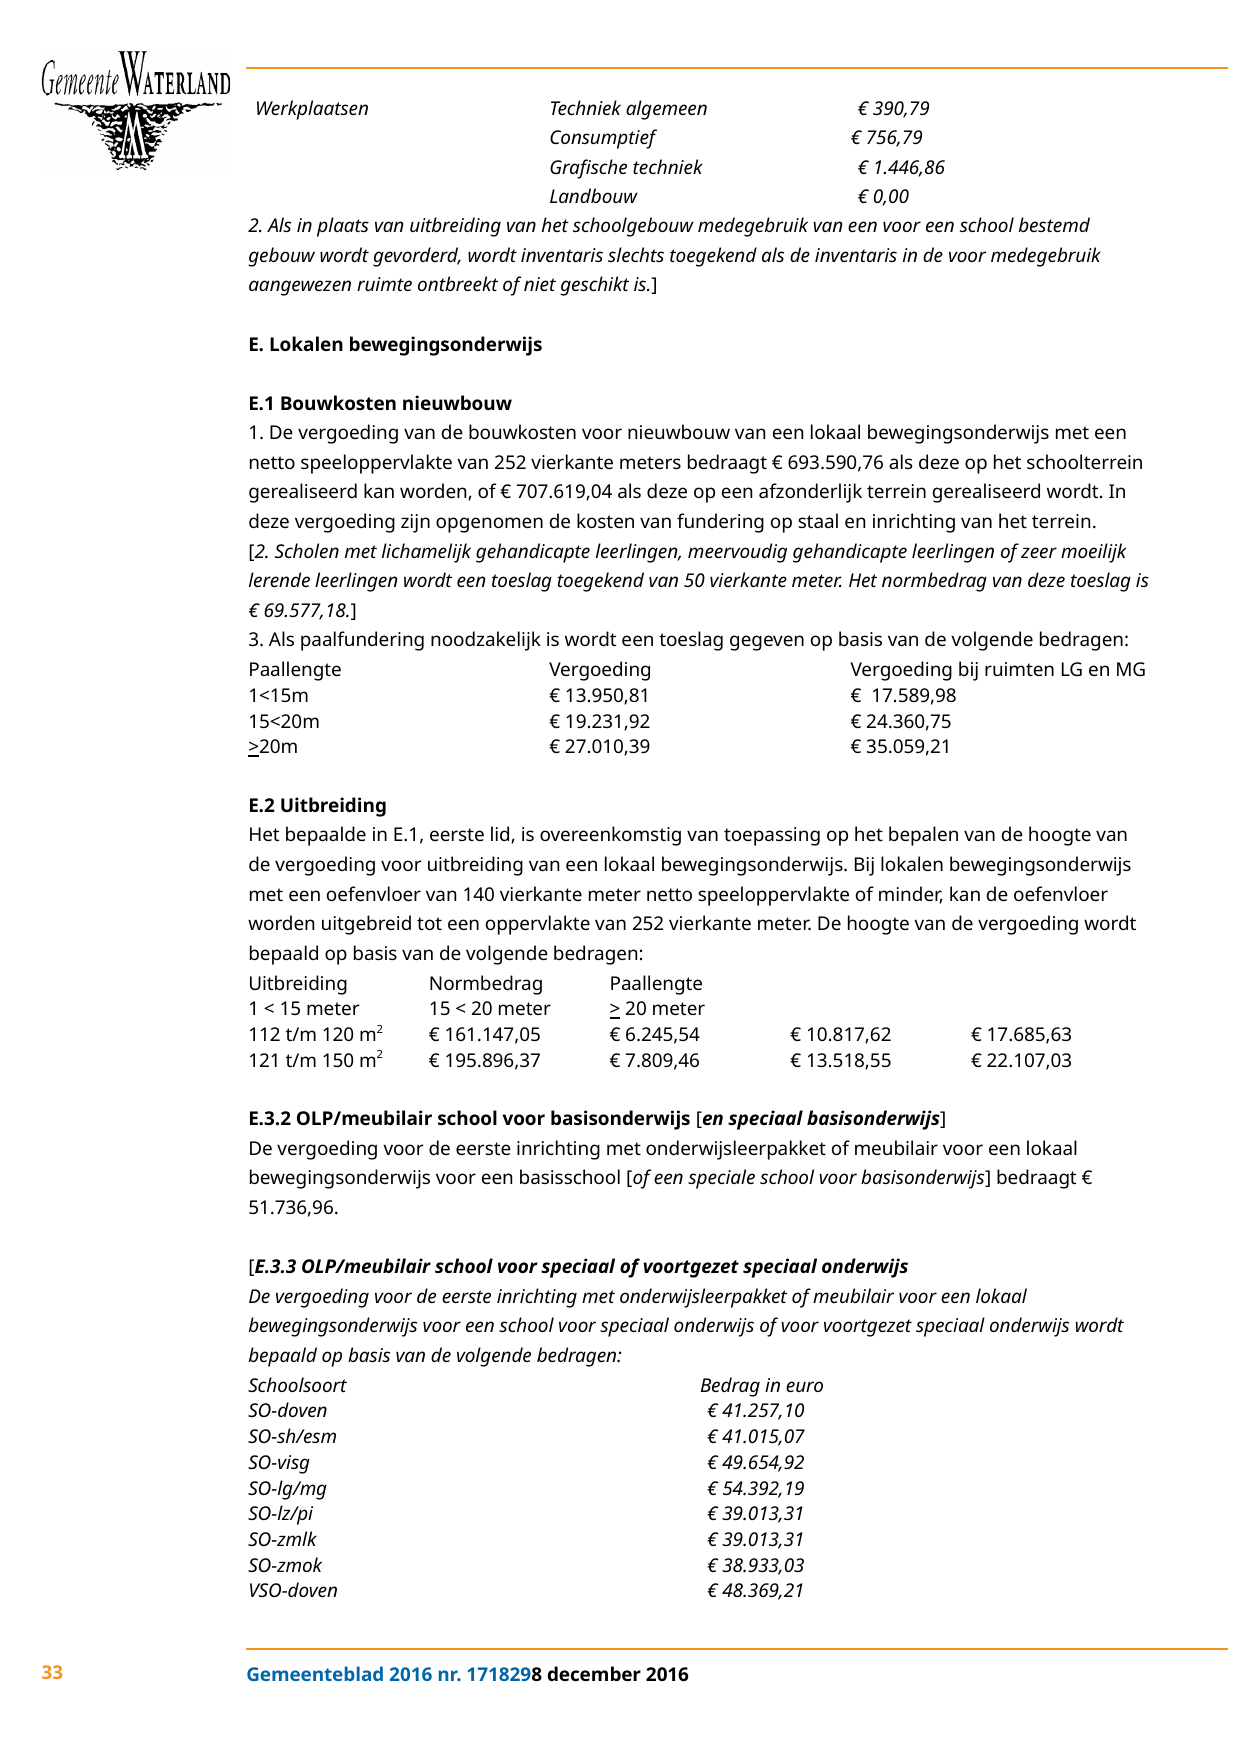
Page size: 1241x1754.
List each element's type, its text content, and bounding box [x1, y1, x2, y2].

text De vergoeding voor de eerste inrichting met onderwijsleerpakket of meubilair voor een lokaal bewegingsonderwijs voor een school voor speciaal onderwijs of voor voortgezet speciaal onderwijs wordt bepaald op basis van de volgende bedragen: [248, 1283, 1152, 1368]
table_cell € 13.950,81 [549, 682, 850, 708]
text E. Lokalen bewegingsonderwijs [248, 331, 1152, 357]
table_cell € 195.896,37 [429, 1047, 609, 1073]
table_header Normbedrag [429, 970, 609, 995]
picture [41, 47, 231, 172]
text E.3.2 OLP/meubilair school voor basisonderwijs [en speciaal basisonderwijs] [248, 1105, 1152, 1131]
table_header Vergoeding [549, 656, 850, 682]
table_header Paallengte [248, 656, 549, 682]
table_header Bedrag in euro [700, 1372, 1152, 1397]
table_cell SO-zmlk [248, 1526, 700, 1552]
text [2. Scholen met lichamelijk gehandicapte leerlingen, meervoudig gehandicapte leerlingen of zeer moeilijk lerende leerlingen wordt een toeslag toegekend van 50 vierkante meter. Het normbedrag van deze toeslag is € 69.577,18.] [248, 538, 1152, 623]
text 3. Als paalfundering noodzakelijk is wordt een toeslag gegeven op basis van de volgende bedragen: [248, 627, 1152, 652]
table_cell 1<15m [248, 682, 549, 708]
text Het bepaalde in E.1, eerste lid, is overeenkomstig van toepassing op het bepalen van de hoogte van de vergoeding voor uitbreiding van een lokaal bewegingsonderwijs. Bij lokalen bewegingsonderwijs met een oefenvloer van 140 vierkante meter netto speeloppervlakte of minder, kan de oefenvloer worden uitgebreid tot een oppervlakte van 252 vierkante meter. De hoogte van de vergoeding wordt bepaald op basis van de volgende bedragen: [248, 822, 1152, 966]
table_cell € 35.059,21 [850, 734, 1152, 759]
table_cell SO-doven [248, 1398, 700, 1423]
table_cell SO-zmok [248, 1552, 700, 1578]
text [E.3.3 OLP/meubilair school voor speciaal of voortgezet speciaal onderwijs [248, 1253, 1152, 1279]
table_cell € 13.518,55 [790, 1047, 971, 1073]
text E.2 Uitbreiding [248, 792, 1152, 818]
table_cell € 39.013,31 [700, 1526, 1152, 1552]
table_cell 1 < 15 meter [248, 995, 429, 1021]
table_cell 15 < 20 meter [429, 995, 609, 1021]
table_cell € 19.231,92 [549, 708, 850, 733]
table_cell Werkplaatsen [248, 95, 549, 209]
table_cell > 20 meter [609, 995, 790, 1021]
text De vergoeding voor de eerste inrichting met onderwijsleerpakket of meubilair voor een lokaal bewegingsonderwijs voor een basisschool [of een speciale school voor basisonderwijs] bedraagt € 51.736,96. [248, 1135, 1152, 1220]
table_cell 112 t/m 120 m2 [248, 1021, 429, 1047]
table_cell € 41.257,10 [700, 1398, 1152, 1423]
table_cell € 390,79 € 756,79 € 1.446,86 € 0,00 [850, 95, 1152, 209]
table_cell € 22.107,03 [971, 1047, 1152, 1073]
table_cell VSO-doven [248, 1578, 700, 1603]
text 2. Als in plaats van uitbreiding van het schoolgebouw medegebruik van een voor een school bestemd gebouw wordt gevorderd, wordt inventaris slechts toegekend als de inventaris in de voor medegebruik aangewezen ruimte ontbreekt of niet geschikt is.] [248, 212, 1152, 297]
table_header Schoolsoort [248, 1372, 700, 1397]
table_cell € 39.013,31 [700, 1500, 1152, 1526]
table_cell € 54.392,19 [700, 1475, 1152, 1500]
table_cell SO-visg [248, 1449, 700, 1475]
table_cell € 161.147,05 [429, 1021, 609, 1047]
table_cell SO-sh/esm [248, 1423, 700, 1449]
table_header Uitbreiding [248, 970, 429, 995]
table_cell € 7.809,46 [609, 1047, 790, 1073]
table_cell € 17.589,98 [850, 682, 1152, 708]
table_cell € 17.685,63 [971, 1021, 1152, 1047]
table_cell >20m [248, 734, 549, 759]
table_cell € 38.933,03 [700, 1552, 1152, 1578]
table_cell € 41.015,07 [700, 1423, 1152, 1449]
table_cell € 10.817,62 [790, 1021, 971, 1047]
table_cell 121 t/m 150 m2 [248, 1047, 429, 1073]
table_cell SO-lz/pi [248, 1500, 700, 1526]
table_cell € 49.654,92 [700, 1449, 1152, 1475]
table_cell € 6.245,54 [609, 1021, 790, 1047]
table_cell € 27.010,39 [549, 734, 850, 759]
table_cell € 24.360,75 [850, 708, 1152, 733]
table_cell Techniek algemeen Consumptief Grafische techniek Landbouw [549, 95, 850, 209]
table_header Vergoeding bij ruimten LG en MG [850, 656, 1152, 682]
text E.1 Bouwkosten nieuwbouw [248, 390, 1152, 416]
text 1. De vergoeding van de bouwkosten voor nieuwbouw van een lokaal bewegingsonderwijs met een netto speeloppervlakte van 252 vierkante meters bedraagt € 693.590,76 als deze op het schoolterrein gerealiseerd kan worden, of € 707.619,04 als deze op een afzonderlijk terrein gerealiseerd wordt. In deze vergoeding zijn opgenomen de kosten van fundering op staal en inrichting van het terrein. [248, 419, 1152, 534]
table_header Paallengte [609, 970, 790, 995]
table_cell € 48.369,21 [700, 1578, 1152, 1603]
table_cell SO-lg/mg [248, 1475, 700, 1500]
table_cell 15<20m [248, 708, 549, 733]
